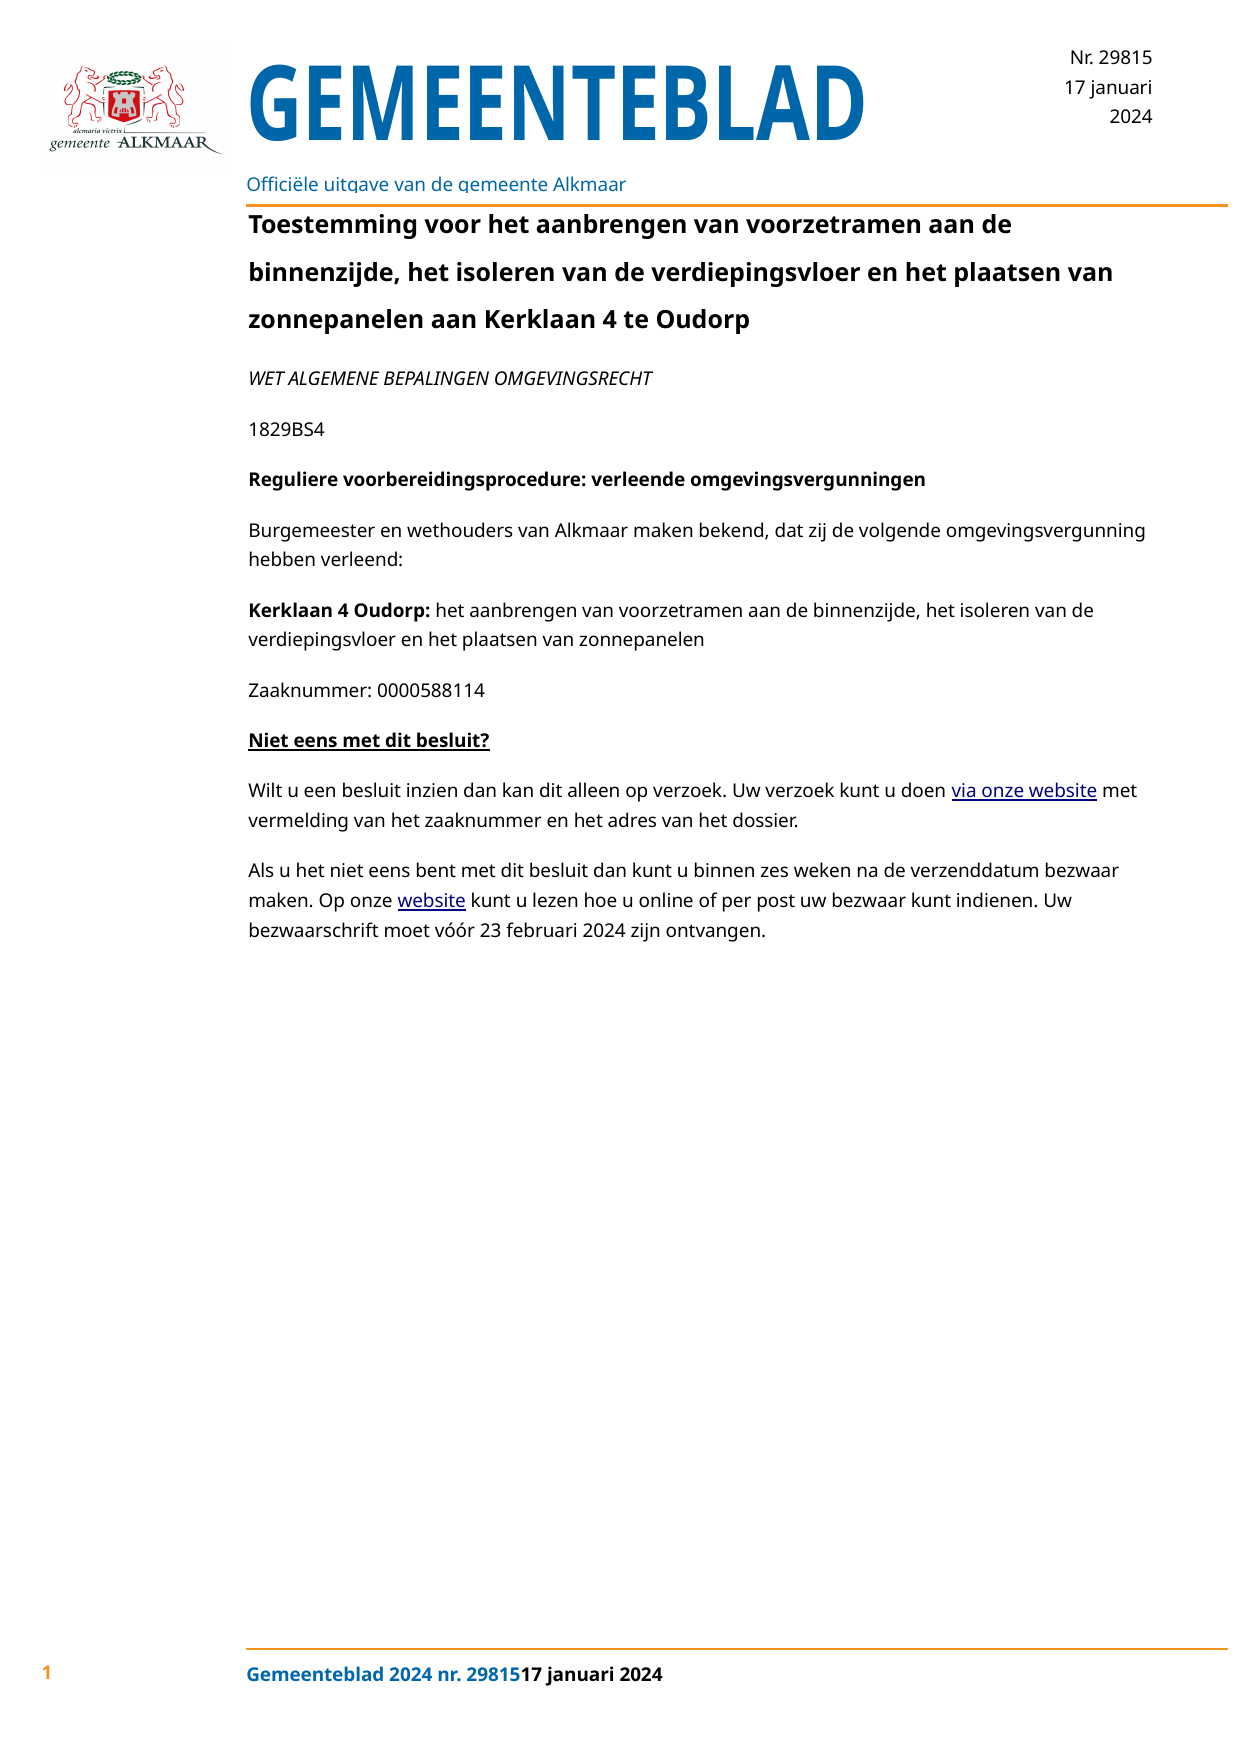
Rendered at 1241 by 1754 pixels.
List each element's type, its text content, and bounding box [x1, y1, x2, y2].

text Niet eens met dit besluit? [248, 727, 1152, 753]
text Kerklaan 4 Oudorp: het aanbrengen van voorzetramen aan de binnenzijde, het isoleren van de verdiepingsvloer en het plaatsen van zonnepanelen [248, 597, 1152, 652]
text 1829BS4 [248, 416, 1152, 442]
text Als u het niet eens bent met dit besluit dan kunt u binnen zes weken na de verzenddatum bezwaar maken. Op onze website kunt u lezen hoe u online of per post uw bezwaar kunt indienen. Uw bezwaarschrift moet vóór 23 februari 2024 zijn ontvangen. [248, 858, 1152, 942]
text Burgemeester en wethouders van Alkmaar maken bekend, dat zij de volgende omgevingsvergunning hebben verleend: [248, 517, 1152, 572]
text Zaaknummer: 0000588114 [248, 677, 1152, 702]
text Toestemming voor het aanbrengen van voorzetramen aan de binnenzijde, het isoleren van de verdiepingsvloer en het plaatsen van zonnepanelen aan Kerklaan 4 te Oudorp [248, 207, 1152, 336]
text Reguliere voorbereidingsprocedure: verleende omgevingsvergunningen [248, 466, 1152, 492]
picture [41, 47, 231, 172]
text Wilt u een besluit inzien dan kan dit alleen op verzoek. Uw verzoek kunt u doen via onze website met vermelding van het zaaknummer en het adres van het dossier. [248, 778, 1152, 833]
text WET ALGEMENE BEPALINGEN OMGEVINGSRECHT [248, 366, 1152, 391]
